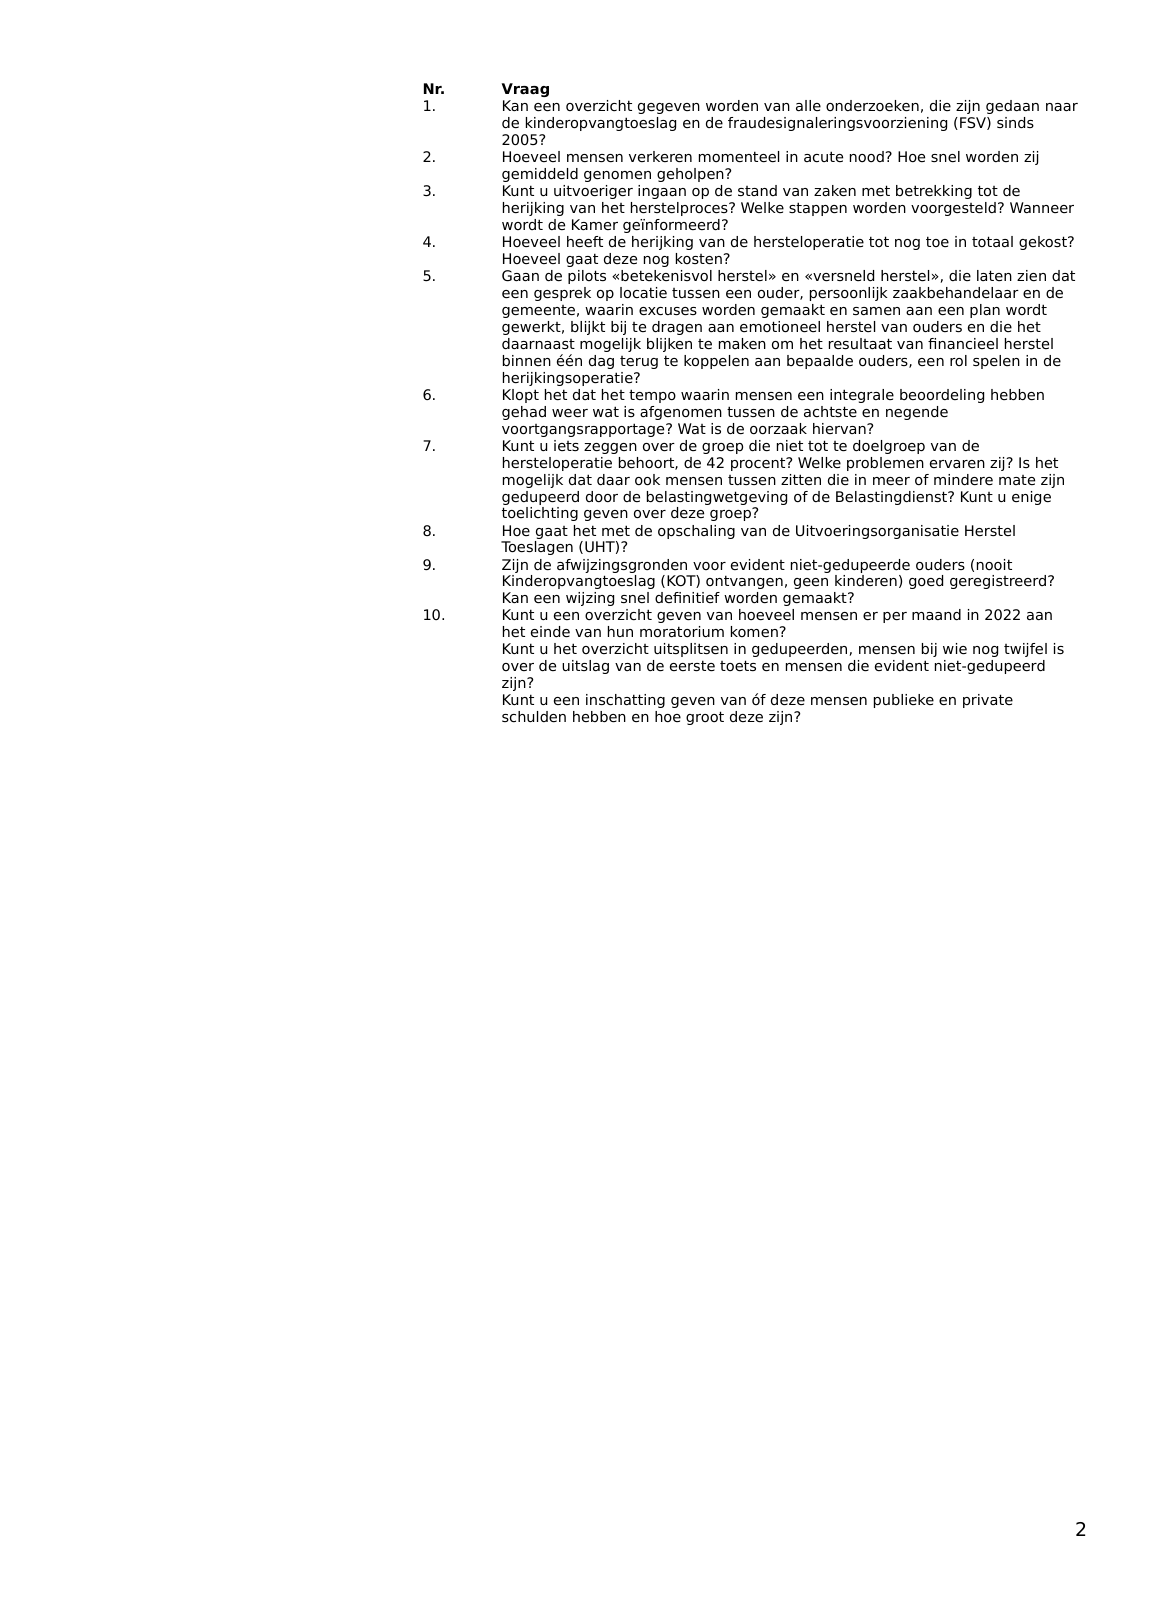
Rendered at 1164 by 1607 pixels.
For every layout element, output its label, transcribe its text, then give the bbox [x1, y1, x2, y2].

table_cell 7. [422, 438, 495, 522]
table_cell 8. [422, 523, 495, 556]
table_cell Kunt u uitvoeriger ingaan op de stand van zaken met betrekking tot de herijking van het herstelproces? Welke stappen worden voorgesteld? Wanneer wordt de Kamer geïnformeerd? [495, 183, 1087, 234]
table_cell 6. [422, 387, 495, 437]
table_cell Kunt u een overzicht geven van hoeveel mensen er per maand in 2022 aan het einde van hun moratorium komen? Kunt u het overzicht uitsplitsen in gedupeerden, mensen bij wie nog twijfel is over de uitslag van de eerste toets en mensen die evident niet-gedupeerd zijn? Kunt u een inschatting geven van óf deze mensen publieke en private schulden hebben en hoe groot deze zijn? [495, 607, 1087, 726]
table_cell 3. [422, 183, 495, 234]
table_cell 10. [422, 607, 495, 726]
table_cell Hoeveel mensen verkeren momenteel in acute nood? Hoe snel worden zij gemiddeld genomen geholpen? [495, 149, 1087, 183]
table_cell Klopt het dat het tempo waarin mensen een integrale beoordeling hebben gehad weer wat is afgenomen tussen de achtste en negende voortgangsrapportage? Wat is de oorzaak hiervan? [495, 387, 1087, 437]
table_header Nr. [422, 81, 495, 98]
table_cell 1. [422, 98, 495, 149]
table_cell Kan een overzicht gegeven worden van alle onderzoeken, die zijn gedaan naar de kinderopvangtoeslag en de fraudesignaleringsvoorziening (FSV) sinds 2005? [495, 98, 1087, 149]
table_cell 5. [422, 268, 495, 387]
table_cell 9. [422, 556, 495, 607]
table_cell Gaan de pilots «betekenisvol herstel» en «versneld herstel», die laten zien dat een gesprek op locatie tussen een ouder, persoonlijk zaakbehandelaar en de gemeente, waarin excuses worden gemaakt en samen aan een plan wordt gewerkt, blijkt bij te dragen aan emotioneel herstel van ouders en die het daarnaast mogelijk blijken te maken om het resultaat van financieel herstel binnen één dag terug te koppelen aan bepaalde ouders, een rol spelen in de herijkingsoperatie? [495, 268, 1087, 387]
table_header Vraag [495, 81, 1087, 98]
table_cell 2. [422, 149, 495, 183]
table_cell Hoeveel heeft de herijking van de hersteloperatie tot nog toe in totaal gekost? Hoeveel gaat deze nog kosten? [495, 234, 1087, 268]
table_cell 4. [422, 234, 495, 268]
table_cell Hoe gaat het met de opschaling van de Uitvoeringsorganisatie Herstel Toeslagen (UHT)? [495, 523, 1087, 556]
table_cell Kunt u iets zeggen over de groep die niet tot te doelgroep van de hersteloperatie behoort, de 42 procent? Welke problemen ervaren zij? Is het mogelijk dat daar ook mensen tussen zitten die in meer of mindere mate zijn gedupeerd door de belastingwetgeving of de Belastingdienst? Kunt u enige toelichting geven over deze groep? [495, 438, 1087, 522]
table_cell Zijn de afwijzingsgronden voor evident niet-gedupeerde ouders (nooit Kinderopvangtoeslag (KOT) ontvangen, geen kinderen) goed geregistreerd? Kan een wijzing snel definitief worden gemaakt? [495, 556, 1087, 607]
